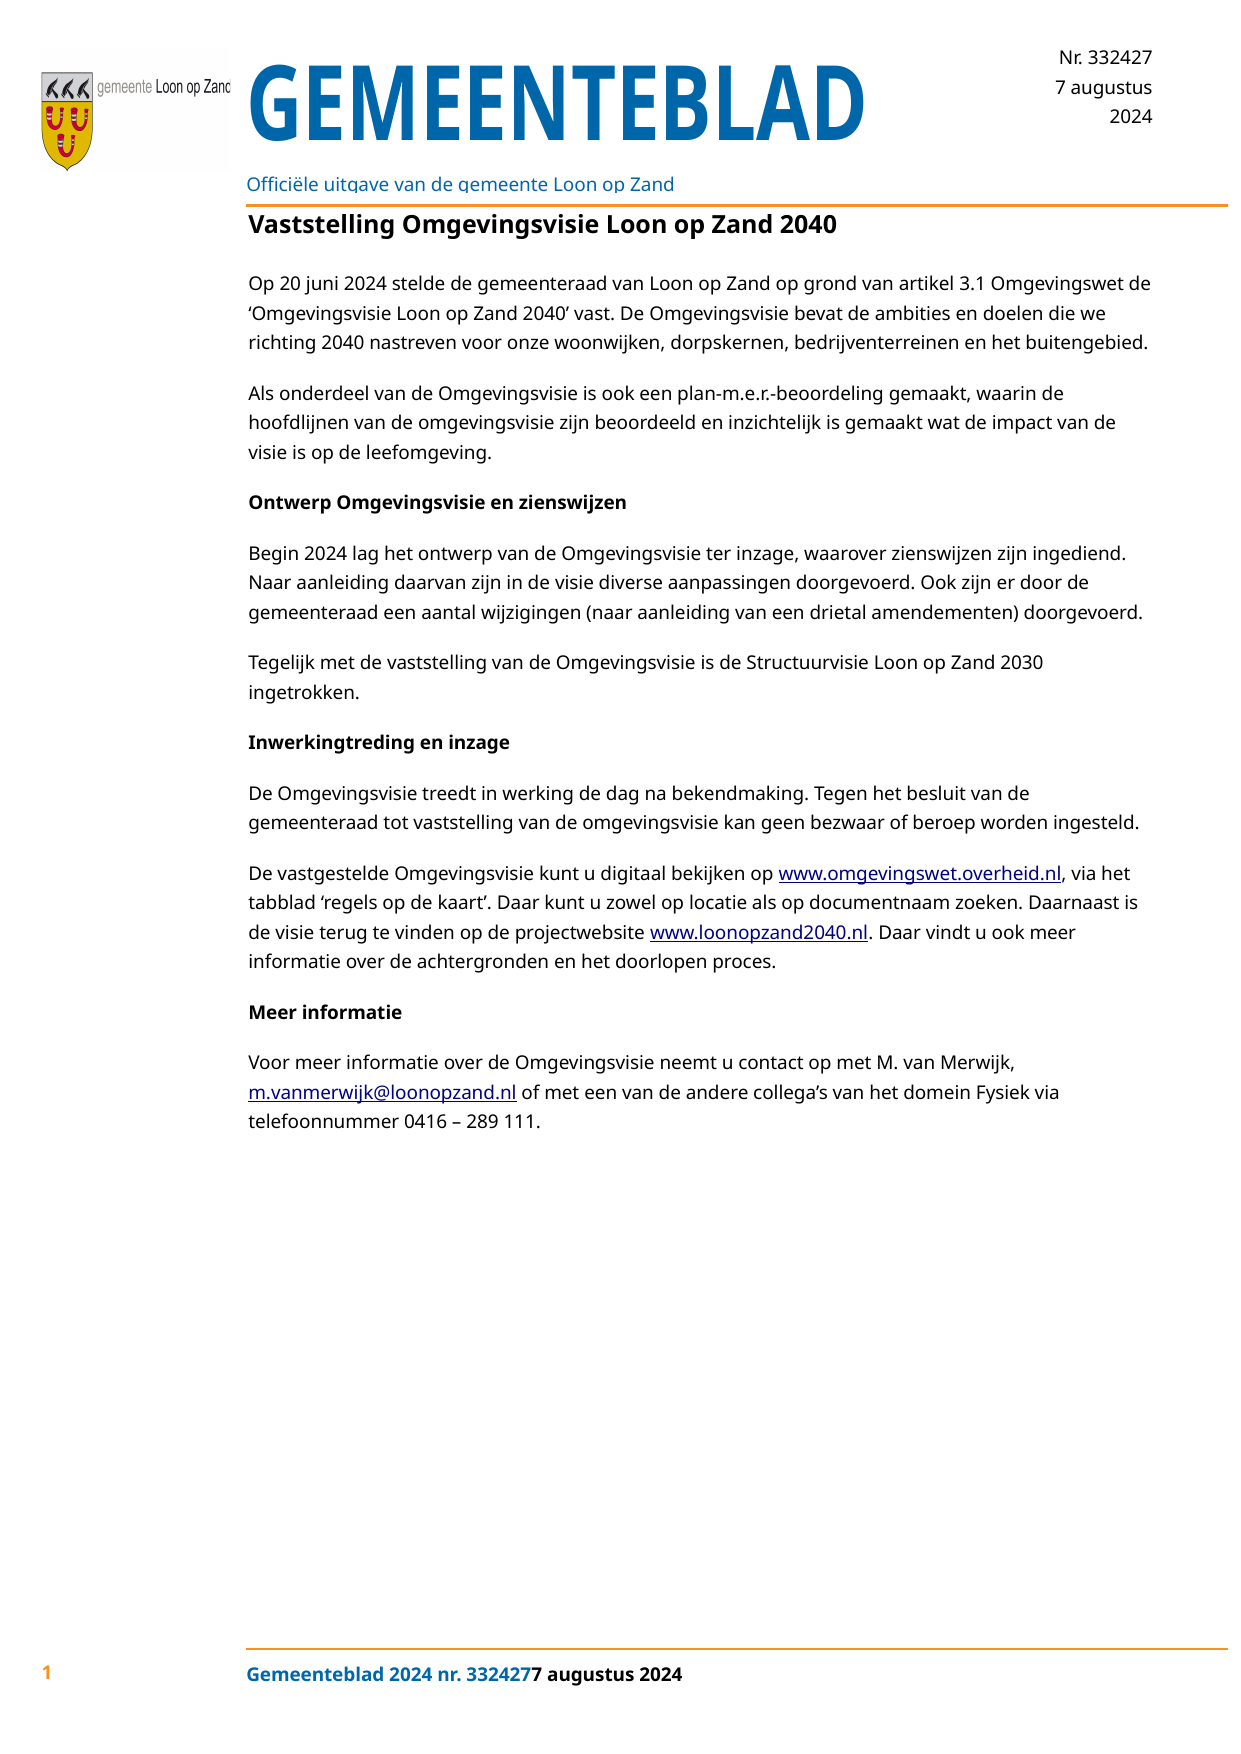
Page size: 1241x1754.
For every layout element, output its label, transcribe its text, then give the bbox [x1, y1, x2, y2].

text Inwerkingtreding en inzage [248, 729, 1152, 755]
text Tegelijk met de vaststelling van de Omgevingsvisie is de Structuurvisie Loon op Zand 2030 ingetrokken. [248, 649, 1152, 705]
text De Omgevingsvisie treedt in werking de dag na bekendmaking. Tegen het besluit van de gemeenteraad tot vaststelling van de omgevingsvisie kan geen bezwaar of beroep worden ingesteld. [248, 780, 1152, 835]
text De vastgestelde Omgevingsvisie kunt u digitaal bekijken op www.omgevingswet.overheid.nl, via het tabblad ‘regels op de kaart’. Daar kunt u zowel op locatie als op documentnaam zoeken. Daarnaast is de visie terug te vinden op de projectwebsite www.loonopzand2040.nl. Daar vindt u ook meer informatie over de achtergronden en het doorlopen proces. [248, 860, 1152, 974]
text Ontwerp Omgevingsvisie en zienswijzen [248, 489, 1152, 515]
text Als onderdeel van de Omgevingsvisie is ook een plan-m.e.r.-beoordeling gemaakt, waarin de hoofdlijnen van de omgevingsvisie zijn beoordeeld en inzichtelijk is gemaakt wat de impact van de visie is op de leefomgeving. [248, 380, 1152, 465]
text Voor meer informatie over de Omgevingsvisie neemt u contact op met M. van Merwijk, m.vanmerwijk@loonopzand.nl of met een van de andere collega’s van het domein Fysiek via telefoonnummer 0416 – 289 111. [248, 1049, 1152, 1134]
text Vaststelling Omgevingsvisie Loon op Zand 2040 [248, 207, 1152, 241]
text Op 20 juni 2024 stelde de gemeenteraad van Loon op Zand op grond van artikel 3.1 Omgevingswet de ‘Omgevingsvisie Loon op Zand 2040’ vast. De Omgevingsvisie bevat de ambities en doelen die we richting 2040 nastreven voor onze woonwijken, dorpskernen, bedrijventerreinen en het buitengebied. [248, 270, 1152, 355]
text Meer informatie [248, 999, 1152, 1025]
picture [41, 47, 231, 172]
text Begin 2024 lag het ontwerp van de Omgevingsvisie ter inzage, waarover zienswijzen zijn ingediend. Naar aanleiding daarvan zijn in de visie diverse aanpassingen doorgevoerd. Ook zijn er door de gemeenteraad een aantal wijzigingen (naar aanleiding van een drietal amendementen) doorgevoerd. [248, 540, 1152, 625]
